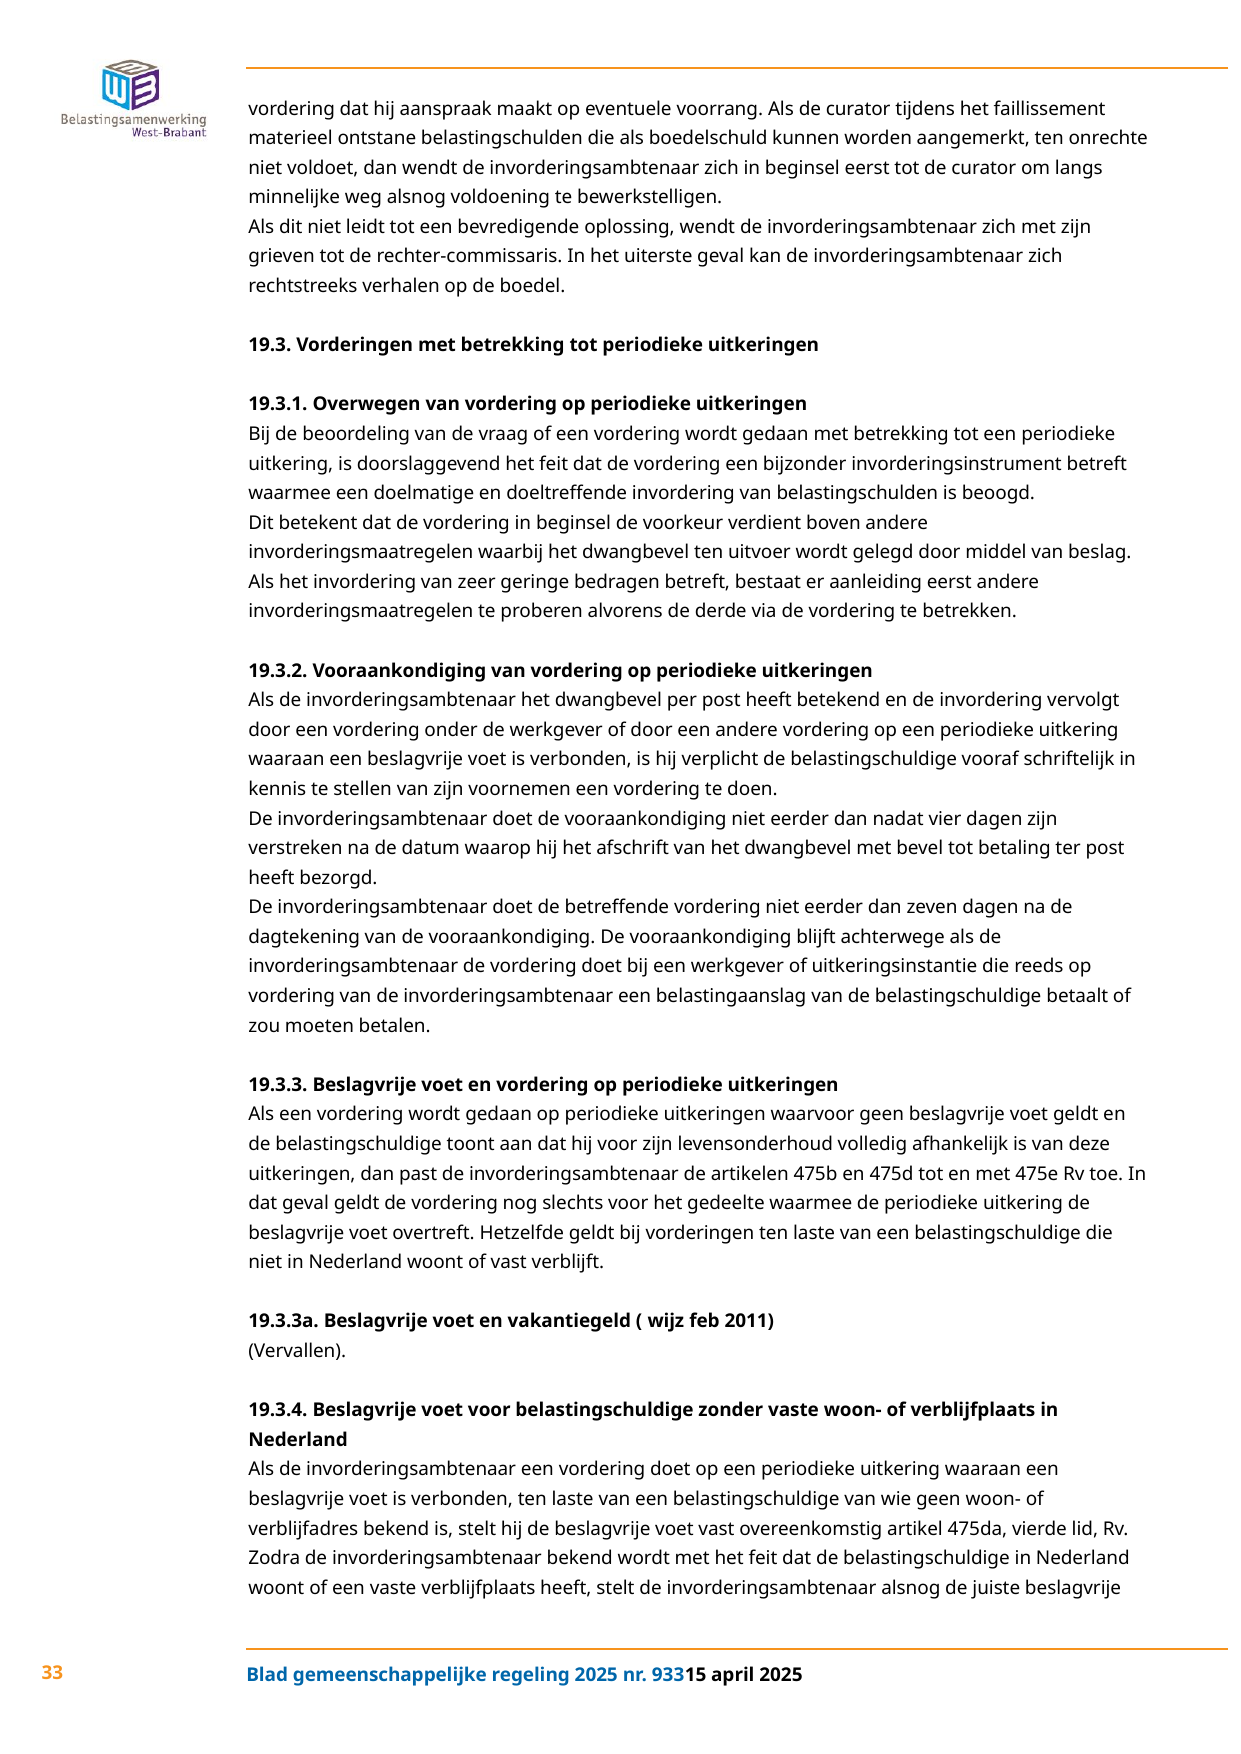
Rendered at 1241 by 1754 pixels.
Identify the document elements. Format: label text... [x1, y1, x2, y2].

text De invorderingsambtenaar doet de betreffende vordering niet eerder dan zeven dagen na de dagtekening van de vooraankondiging. De vooraankondiging blijft achterwege als de invorderingsambtenaar de vordering doet bij een werkgever of uitkeringsinstantie die reeds op vordering van de invorderingsambtenaar een belastingaanslag van de belastingschuldige betaalt of zou moeten betalen. [248, 893, 1152, 1038]
text 19.3. Vorderingen met betrekking tot periodieke uitkeringen [248, 331, 1152, 357]
text 19.3.4. Beslagvrije voet voor belastingschuldige zonder vaste woon- of verblijfplaats in Nederland [248, 1396, 1152, 1452]
text Als de invorderingsambtenaar het dwangbevel per post heeft betekend en de invordering vervolgt door een vordering onder de werkgever of door een andere vordering op een periodieke uitkering waaraan een beslagvrije voet is verbonden, is hij verplicht de belastingschuldige vooraf schriftelijk in kennis te stellen van zijn voornemen een vordering te doen. [248, 686, 1152, 801]
text 19.3.3a. Beslagvrije voet en vakantiegeld ( wijz feb 2011) [248, 1308, 1152, 1333]
text (Vervallen). [248, 1337, 1152, 1363]
text 19.3.2. Vooraankondiging van vordering op periodieke uitkeringen [248, 657, 1152, 683]
text vordering dat hij aanspraak maakt op eventuele voorrang. Als de curator tijdens het faillissement materieel ontstane belastingschulden die als boedelschuld kunnen worden aangemerkt, ten onrechte niet voldoet, dan wendt de invorderingsambtenaar zich in beginsel eerst tot de curator om langs minnelijke weg alsnog voldoening te bewerkstelligen. [248, 95, 1152, 209]
text 19.3.1. Overwegen van vordering op periodieke uitkeringen [248, 391, 1152, 416]
text Dit betekent dat de vordering in beginsel de voorkeur verdient boven andere invorderingsmaatregelen waarbij het dwangbevel ten uitvoer wordt gelegd door middel van beslag. Als het invordering van zeer geringe bedragen betreft, bestaat er aanleiding eerst andere invorderingsmaatregelen te proberen alvorens de derde via de vordering te betrekken. [248, 509, 1152, 623]
text De invorderingsambtenaar doet de vooraankondiging niet eerder dan nadat vier dagen zijn verstreken na de datum waarop hij het afschrift van het dwangbevel met bevel tot betaling ter post heeft bezorgd. [248, 805, 1152, 890]
text Bij de beoordeling van de vraag of een vordering wordt gedaan met betrekking tot een periodieke uitkering, is doorslaggevend het feit dat de vordering een bijzonder invorderingsinstrument betreft waarmee een doelmatige en doeltreffende invordering van belastingschulden is beoogd. [248, 420, 1152, 505]
text Als een vordering wordt gedaan op periodieke uitkeringen waarvoor geen beslagvrije voet geldt en de belastingschuldige toont aan dat hij voor zijn levensonderhoud volledig afhankelijk is van deze uitkeringen, dan past de invorderingsambtenaar de artikelen 475b en 475d tot en met 475e Rv toe. In dat geval geldt de vordering nog slechts voor het gedeelte waarmee de periodieke uitkering de beslagvrije voet overtreft. Hetzelfde geldt bij vorderingen ten laste van een belastingschuldige die niet in Nederland woont of vast verblijft. [248, 1101, 1152, 1274]
text Als de invorderingsambtenaar een vordering doet op een periodieke uitkering waaraan een beslagvrije voet is verbonden, ten laste van een belastingschuldige van wie geen woon- of verblijfadres bekend is, stelt hij de beslagvrije voet vast overeenkomstig artikel 475da, vierde lid, Rv. Zodra de invorderingsambtenaar bekend wordt met het feit dat de belastingschuldige in Nederland woont of een vaste verblijfplaats heeft, stelt de invorderingsambtenaar alsnog de juiste beslagvrije [248, 1456, 1152, 1600]
picture [41, 47, 231, 172]
text 19.3.3. Beslagvrije voet en vordering op periodieke uitkeringen [248, 1071, 1152, 1097]
text Als dit niet leidt tot een bevredigende oplossing, wendt de invorderingsambtenaar zich met zijn grieven tot de rechter-commissaris. In het uiterste geval kan de invorderingsambtenaar zich rechtstreeks verhalen op de boedel. [248, 213, 1152, 298]
